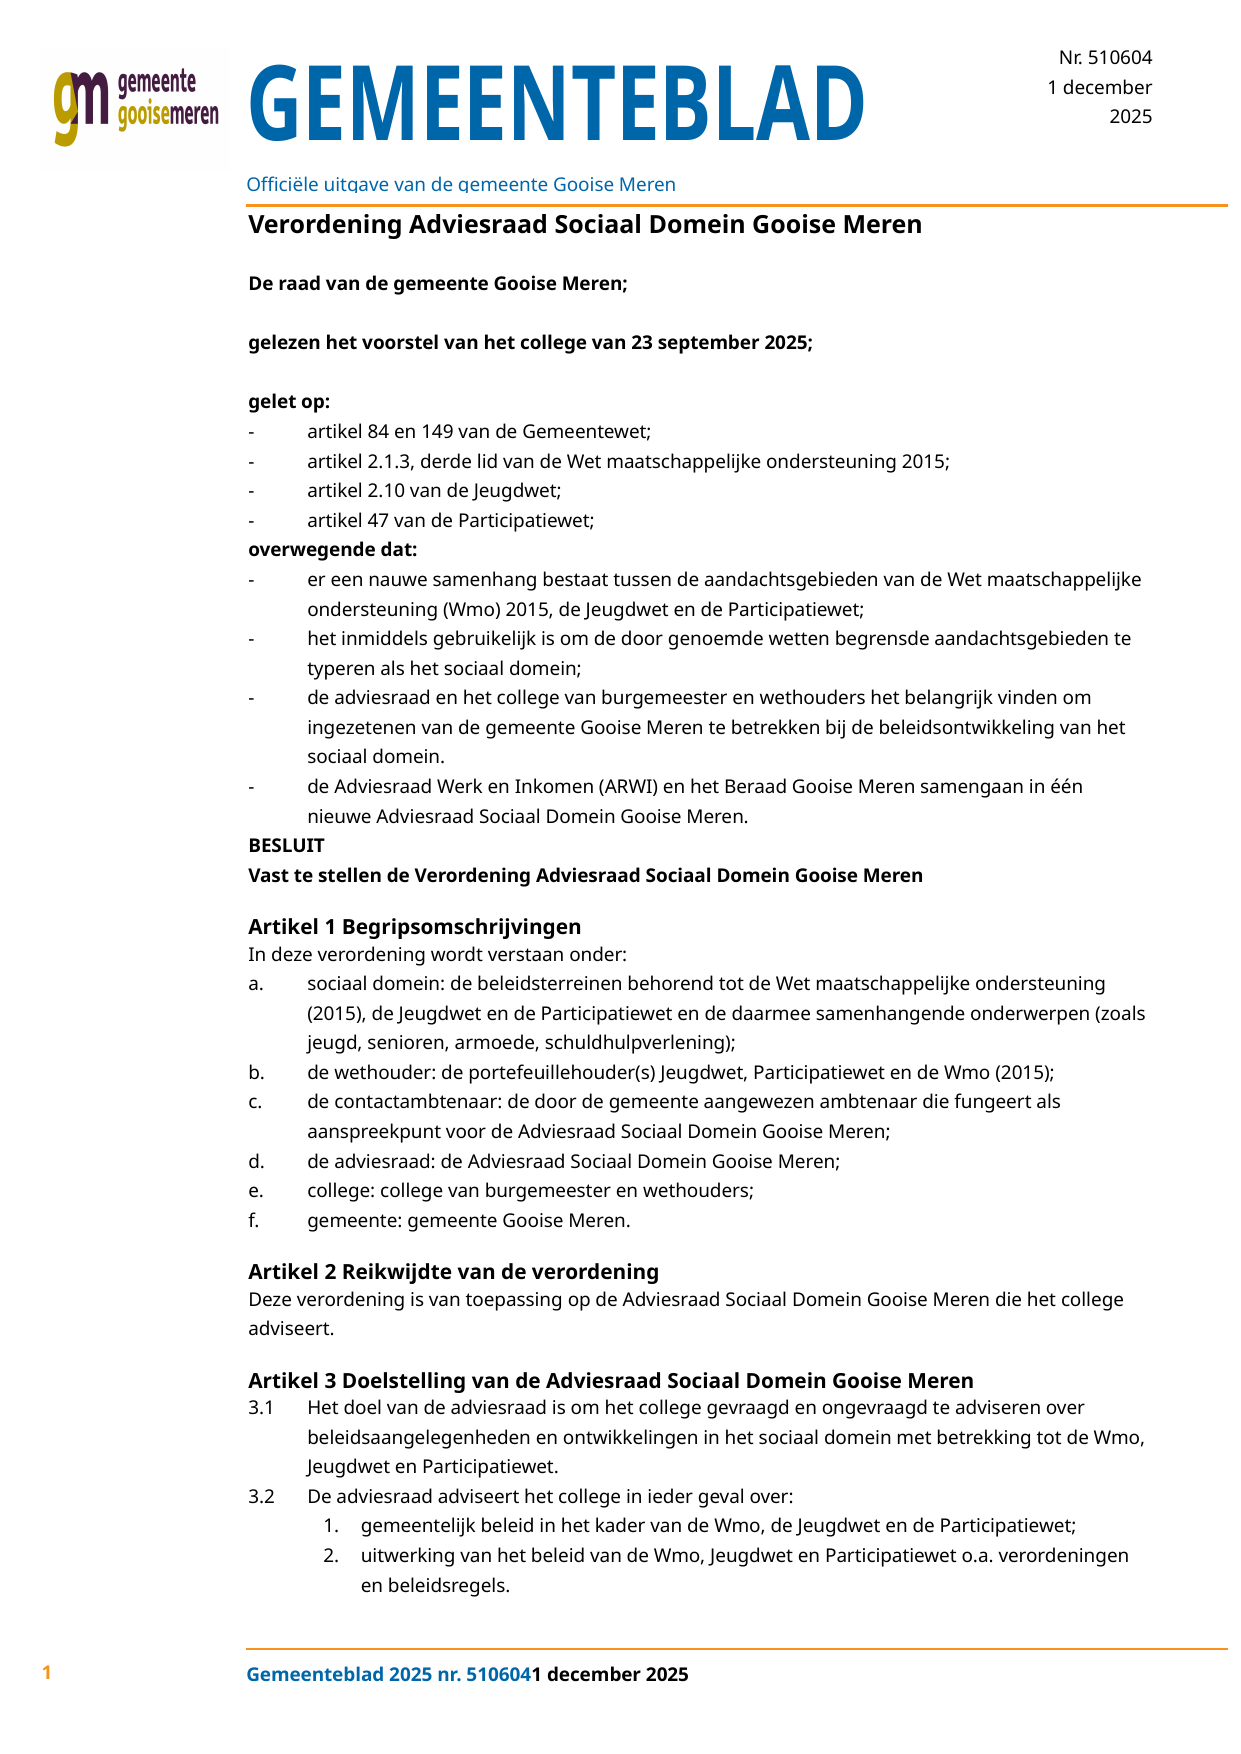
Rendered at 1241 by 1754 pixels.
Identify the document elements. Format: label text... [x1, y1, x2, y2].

text In deze verordening wordt verstaan onder: [248, 941, 1152, 967]
list artikel 84 en 149 van de Gemeentewet; [248, 418, 1152, 444]
list het inmiddels gebruikelijk is om de door genoemde wetten begrensde aandachtsgebieden te typeren als het sociaal domein; [248, 625, 1152, 681]
text De raad van de gemeente Gooise Meren; [248, 270, 1152, 296]
text Artikel 2 Reikwijdte van de verordening [248, 1257, 1152, 1286]
list artikel 2.1.3, derde lid van de Wet maatschappelijke ondersteuning 2015; [248, 448, 1152, 473]
list Het doel van de adviesraad is om het college gevraagd en ongevraagd te adviseren over beleidsaangelegenheden en ontwikkelingen in het sociaal domein met betrekking tot de Wmo, Jeugdwet en Participatiewet. [248, 1394, 1152, 1479]
text Verordening Adviesraad Sociaal Domein Gooise Meren [248, 207, 1152, 241]
list de adviesraad en het college van burgemeester en wethouders het belangrijk vinden om ingezetenen van de gemeente Gooise Meren te betrekken bij de beleidsontwikkeling van het sociaal domein. [248, 684, 1152, 769]
list de adviesraad: de Adviesraad Sociaal Domein Gooise Meren; [248, 1148, 1152, 1174]
list sociaal domein: de beleidsterreinen behorend tot de Wet maatschappelijke ondersteuning (2015), de Jeugdwet en de Participatiewet en de daarmee samenhangende onderwerpen (zoals jeugd, senioren, armoede, schuldhulpverlening); [248, 970, 1152, 1055]
text Vast te stellen de Verordening Adviesraad Sociaal Domein Gooise Meren [248, 862, 1152, 888]
list de contactambtenaar: de door de gemeente aangewezen ambtenaar die fungeert als aanspreekpunt voor de Adviesraad Sociaal Domein Gooise Meren; [248, 1089, 1152, 1144]
text Artikel 3 Doelstelling van de Adviesraad Sociaal Domein Gooise Meren [248, 1366, 1152, 1394]
list artikel 47 van de Participatiewet; [248, 507, 1152, 533]
text Artikel 1 Begripsomschrijvingen [248, 912, 1152, 941]
list gemeente: gemeente Gooise Meren. [248, 1207, 1152, 1233]
list De adviesraad adviseert het college in ieder geval over: [248, 1483, 1152, 1509]
text Deze verordening is van toepassing op de Adviesraad Sociaal Domein Gooise Meren die het college adviseert. [248, 1286, 1152, 1341]
picture [41, 47, 231, 172]
list artikel 2.10 van de Jeugdwet; [248, 477, 1152, 503]
text overwegende dat: [248, 537, 1152, 562]
list er een nauwe samenhang bestaat tussen de aandachtsgebieden van de Wet maatschappelijke ondersteuning (Wmo) 2015, de Jeugdwet en de Participatiewet; [248, 566, 1152, 621]
text gelet op: [248, 389, 1152, 414]
list de wethouder: de portefeuillehouder(s) Jeugdwet, Participatiewet en de Wmo (2015); [248, 1059, 1152, 1085]
text BESLUIT [248, 832, 1152, 858]
list college: college van burgemeester en wethouders; [248, 1177, 1152, 1203]
list gemeentelijk beleid in het kader van de Wmo, de Jeugdwet en de Participatiewet; [323, 1513, 1152, 1538]
list de Adviesraad Werk en Inkomen (ARWI) en het Beraad Gooise Meren samengaan in één nieuwe Adviesraad Sociaal Domein Gooise Meren. [248, 773, 1152, 828]
list uitwerking van het beleid van de Wmo, Jeugdwet en Participatiewet o.a. verordeningen en beleidsregels. [323, 1542, 1152, 1598]
text gelezen het voorstel van het college van 23 september 2025; [248, 329, 1152, 355]
